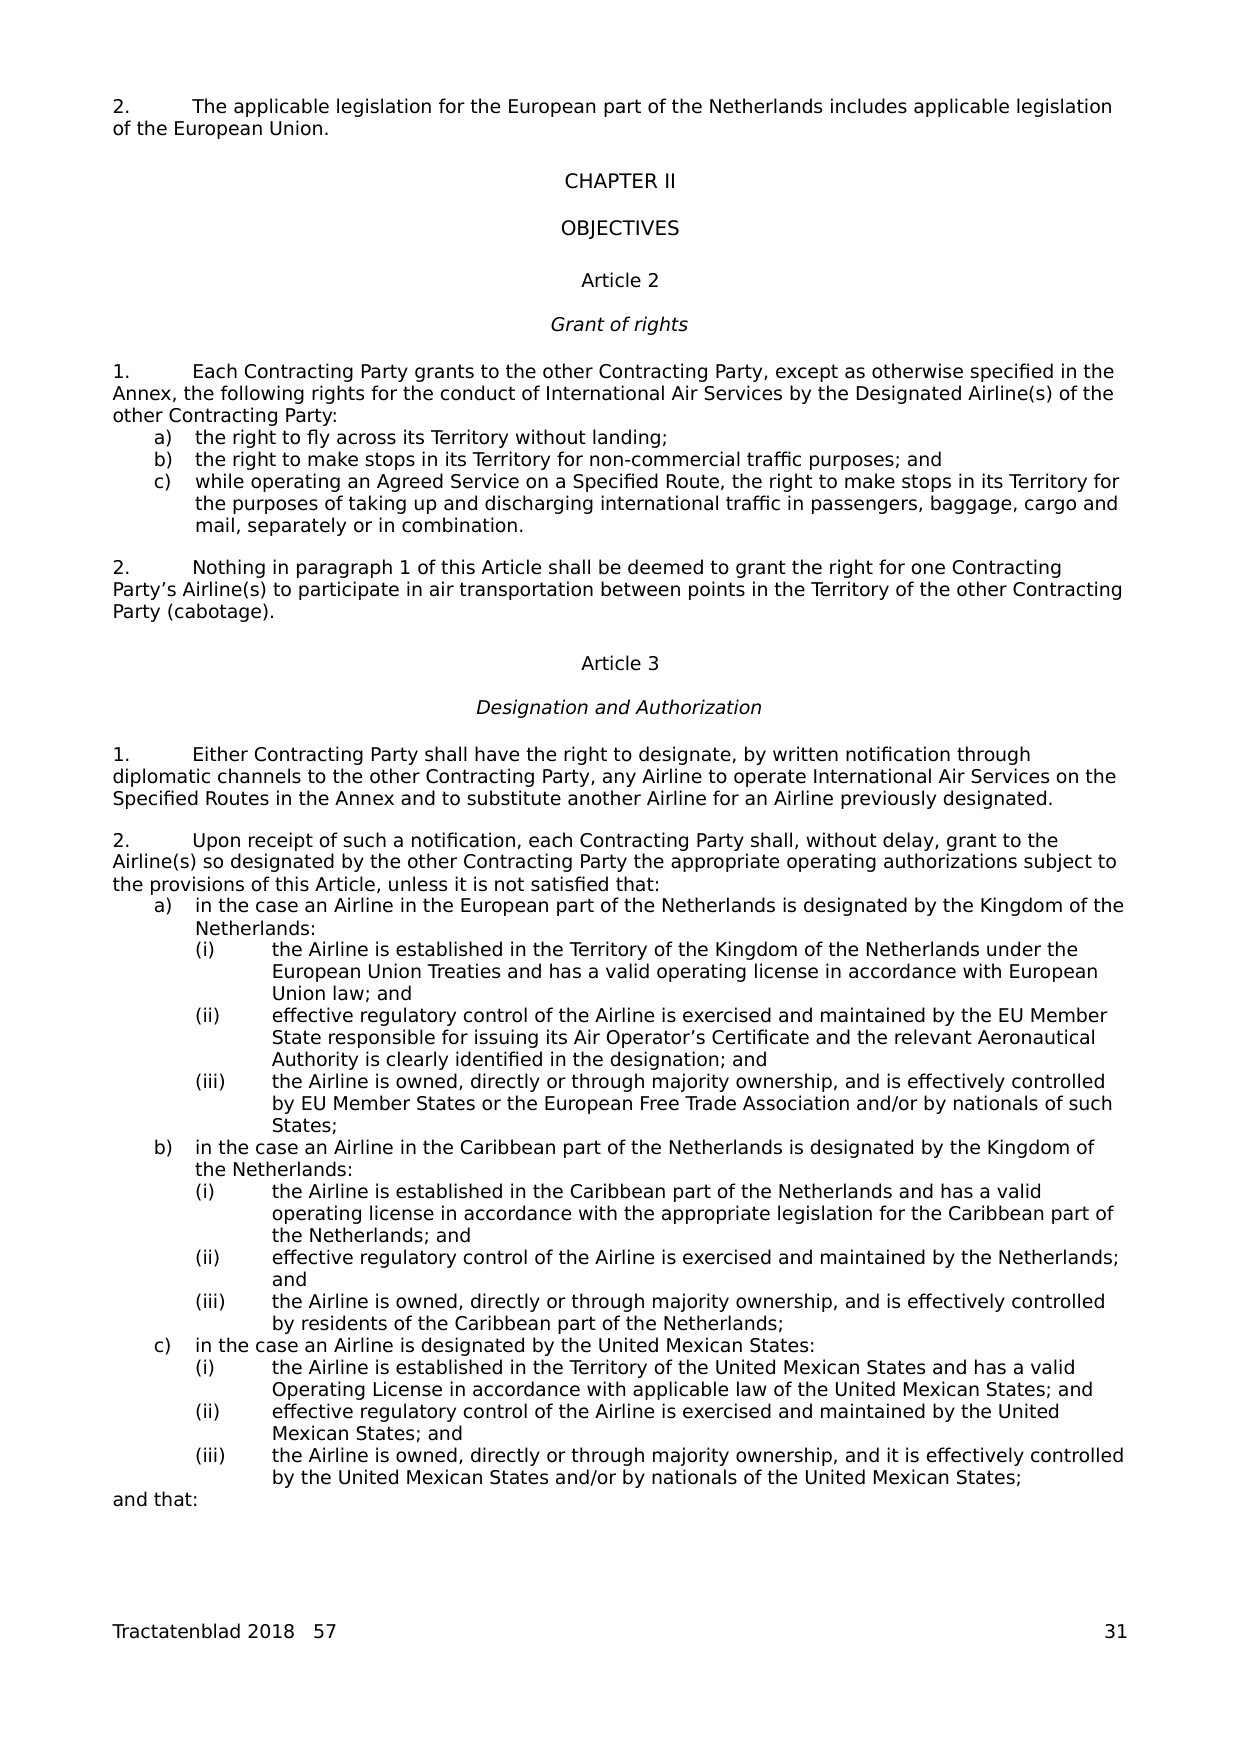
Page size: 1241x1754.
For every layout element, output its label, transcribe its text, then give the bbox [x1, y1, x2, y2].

text (i) the Airline is established in the Territory of the Kingdom of the Netherlands under the European Union Treaties and has a valid operating license in accordance with European Union law; and [195, 939, 1128, 1005]
text 1. Either Contracting Party shall have the right to designate, by written notification through diplomatic channels to the other Contracting Party, any Airline to operate International Air Services on the Specified Routes in the Annex and to substitute another Airline for an Airline previously designated. [112, 743, 1128, 809]
text a) in the case an Airline in the European part of the Netherlands is designated by the Kingdom of the Netherlands: [153, 895, 1128, 939]
text 2. Nothing in paragraph 1 of this Article shall be deemed to grant the right for one Contracting Party’s Airline(s) to participate in air transportation between points in the Territory of the other Contracting Party (cabotage). [112, 557, 1128, 623]
text (iii) the Airline is owned, directly or through majority ownership, and is effectively controlled by residents of the Caribbean part of the Netherlands; [195, 1291, 1128, 1335]
text (ii) effective regulatory control of the Airline is exercised and maintained by the EU Member State responsible for issuing its Air Operator’s Certificate and the relevant Aeronautical Authority is clearly identified in the designation; and [195, 1005, 1128, 1071]
text a) the right to fly across its Territory without landing; [153, 427, 1128, 449]
text b) the right to make stops in its Territory for non-commercial traffic purposes; and [153, 449, 1128, 471]
text b) in the case an Airline in the Caribbean part of the Netherlands is designated by the Kingdom of the Netherlands: [153, 1137, 1128, 1181]
text (ii) effective regulatory control of the Airline is exercised and maintained by the United Mexican States; and [195, 1401, 1128, 1445]
text (i) the Airline is established in the Territory of the United Mexican States and has a valid Operating License in accordance with applicable law of the United Mexican States; and [195, 1357, 1128, 1401]
text and that: [112, 1489, 1128, 1511]
text (iii) the Airline is owned, directly or through majority ownership, and it is effectively controlled by the United Mexican States and/or by nationals of the United Mexican States; [195, 1445, 1128, 1489]
text (i) the Airline is established in the Caribbean part of the Netherlands and has a valid operating license in accordance with the appropriate legislation for the Caribbean part of the Netherlands; and [195, 1181, 1128, 1247]
text c) in the case an Airline is designated by the United Mexican States: [153, 1335, 1128, 1357]
text c) while operating an Agreed Service on a Specified Route, the right to make stops in its Territory for the purposes of taking up and discharging international traffic in passengers, baggage, cargo and mail, separately or in combination. [153, 471, 1128, 537]
text 2. The applicable legislation for the European part of the Netherlands includes applicable legislation of the European Union. [112, 96, 1128, 140]
subtitle CHAPTER II OBJECTIVES [112, 170, 1128, 240]
subtitle Article 3 Designation and Authorization [112, 653, 1128, 718]
text (iii) the Airline is owned, directly or through majority ownership, and is effectively controlled by EU Member States or the European Free Trade Association and/or by nationals of such States; [195, 1071, 1128, 1137]
text 2. Upon receipt of such a notification, each Contracting Party shall, without delay, grant to the Airline(s) so designated by the other Contracting Party the appropriate operating authorizations subject to the provisions of this Article, unless it is not satisfied that: [112, 829, 1128, 895]
text 1. Each Contracting Party grants to the other Contracting Party, except as otherwise specified in the Annex, the following rights for the conduct of International Air Services by the Designated Airline(s) of the other Contracting Party: [112, 361, 1128, 427]
text (ii) effective regulatory control of the Airline is exercised and maintained by the Netherlands; and [195, 1247, 1128, 1291]
subtitle Article 2 Grant of rights [112, 270, 1128, 336]
